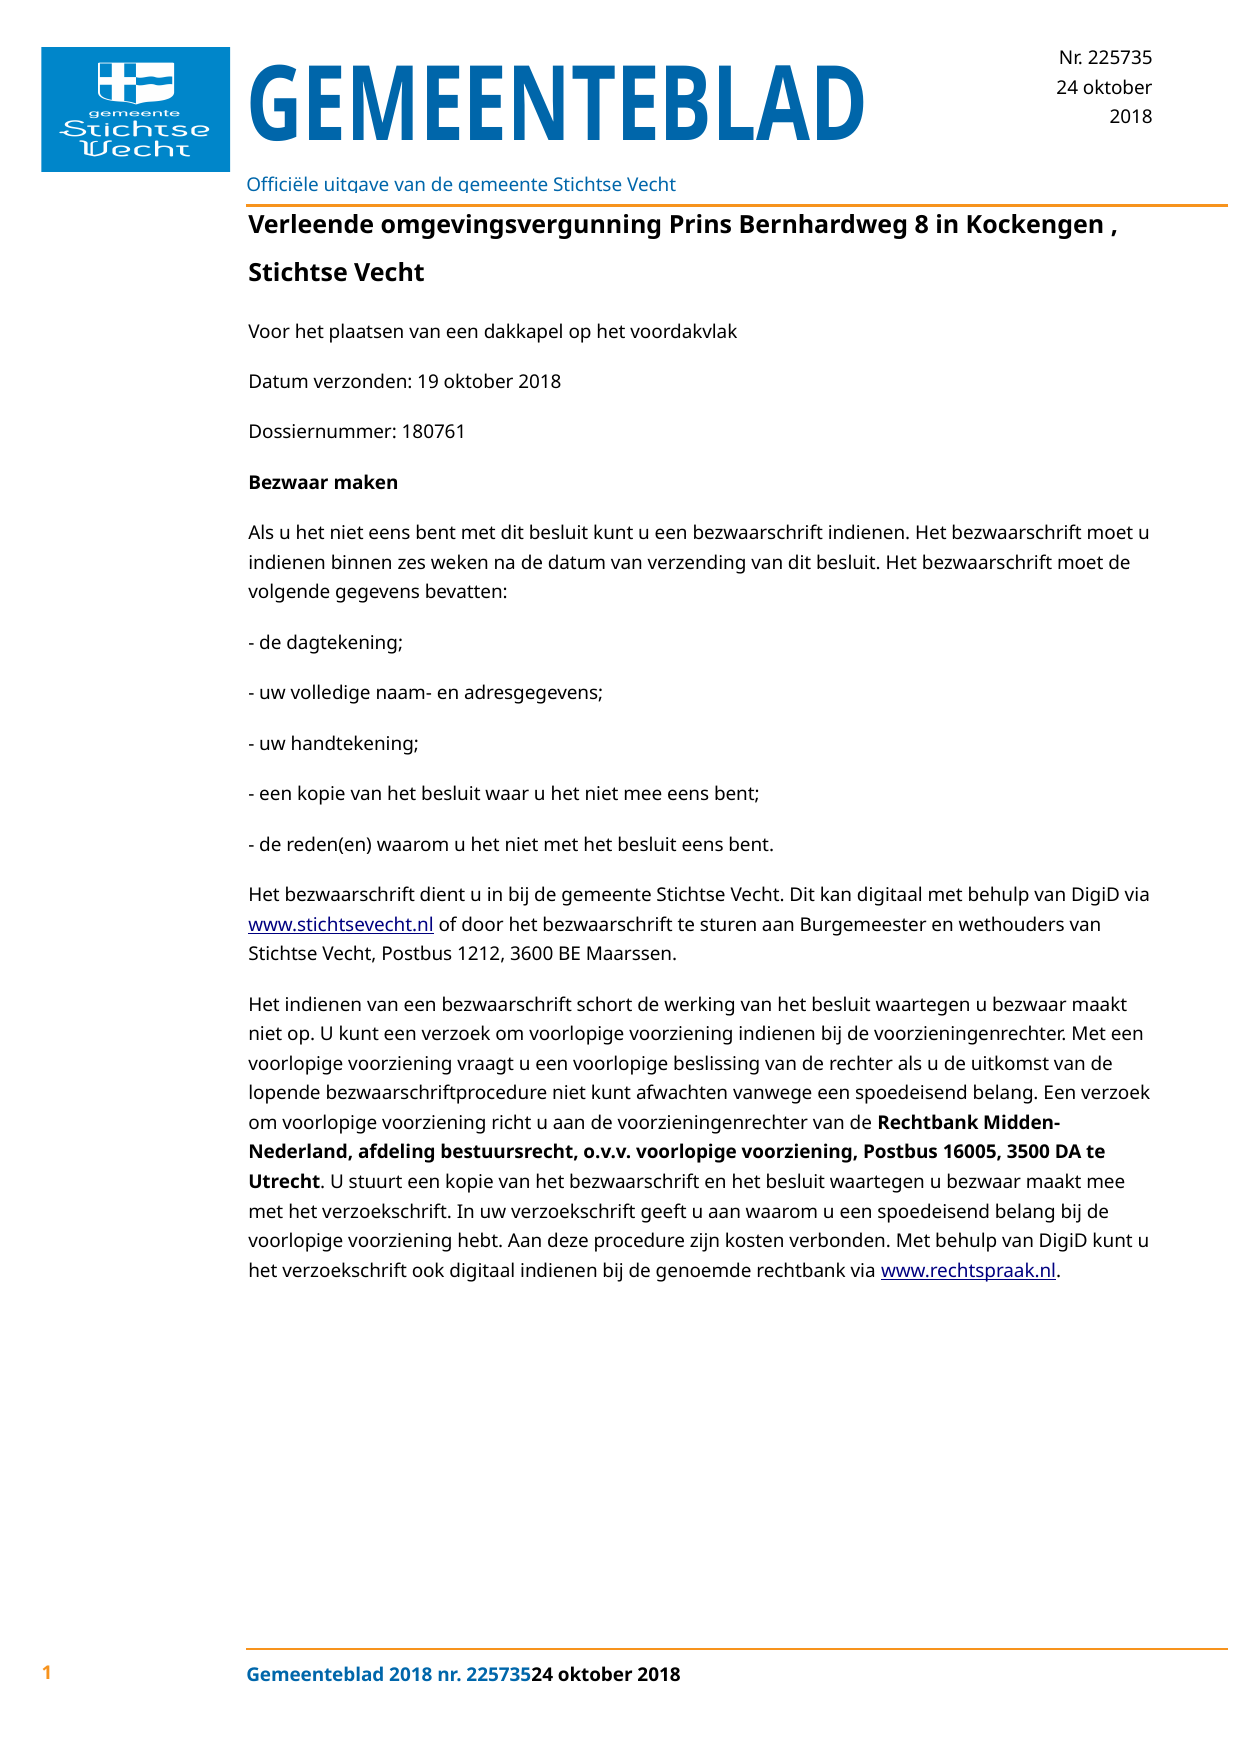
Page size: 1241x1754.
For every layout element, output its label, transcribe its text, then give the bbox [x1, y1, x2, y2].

text Datum verzonden: 19 oktober 2018 [248, 368, 1152, 394]
text - uw volledige naam- en adresgegevens; [248, 679, 1152, 705]
text Bezwaar maken [248, 469, 1152, 495]
picture [137, 63, 174, 103]
text Dossiernummer: 180761 [248, 419, 1152, 444]
text - een kopie van het besluit waar u het niet mee eens bent; [248, 780, 1152, 806]
text Als u het niet eens bent met dit besluit kunt u een bezwaarschrift indienen. Het bezwaarschrift moet u indienen binnen zes weken na de datum van verzending van dit besluit. Het bezwaarschrift moet de volgende gegevens bevatten: [248, 519, 1152, 604]
picture [99, 63, 135, 101]
text - uw handtekening; [248, 730, 1152, 756]
text Verleende omgevingsvergunning Prins Bernhardweg 8 in Kockengen , Stichtse Vecht [248, 207, 1152, 288]
text - de dagtekening; [248, 629, 1152, 655]
text Voor het plaatsen van een dakkapel op het voordakvlak [248, 318, 1152, 344]
text Het bezwaarschrift dient u in bij de gemeente Stichtse Vecht. Dit kan digitaal met behulp van DigiD via www.stichtsevecht.nl of door het bezwaarschrift te sturen aan Burgemeester en wethouders van Stichtse Vecht, Postbus 1212, 3600 BE Maarssen. [248, 881, 1152, 966]
text - de reden(en) waarom u het niet met het besluit eens bent. [248, 831, 1152, 857]
text Het indienen van een bezwaarschrift schort de werking van het besluit waartegen u bezwaar maakt niet op. U kunt een verzoek om voorlopige voorziening indienen bij de voorzieningenrechter. Met een voorlopige voorziening vraagt u een voorlopige beslissing van de rechter als u de uitkomst van de lopende bezwaarschriftprocedure niet kunt afwachten vanwege een spoedeisend belang. Een verzoek om voorlopige voorziening richt u aan de voorzieningenrechter van de Rechtbank Midden-Nederland, afdeling bestuursrecht, o.v.v. voorlopige voorziening, Postbus 16005, 3500 DA te Utrecht. U stuurt een kopie van het bezwaarschrift en het besluit waartegen u bezwaar maakt mee met het verzoekschrift. In uw verzoekschrift geeft u aan waarom u een spoedeisend belang bij de voorlopige voorziening hebt. Aan deze procedure zijn kosten verbonden. Met behulp van DigiD kunt u het verzoekschrift ook digitaal indienen bij de genoemde rechtbank via www.rechtspraak.nl. [248, 991, 1152, 1283]
